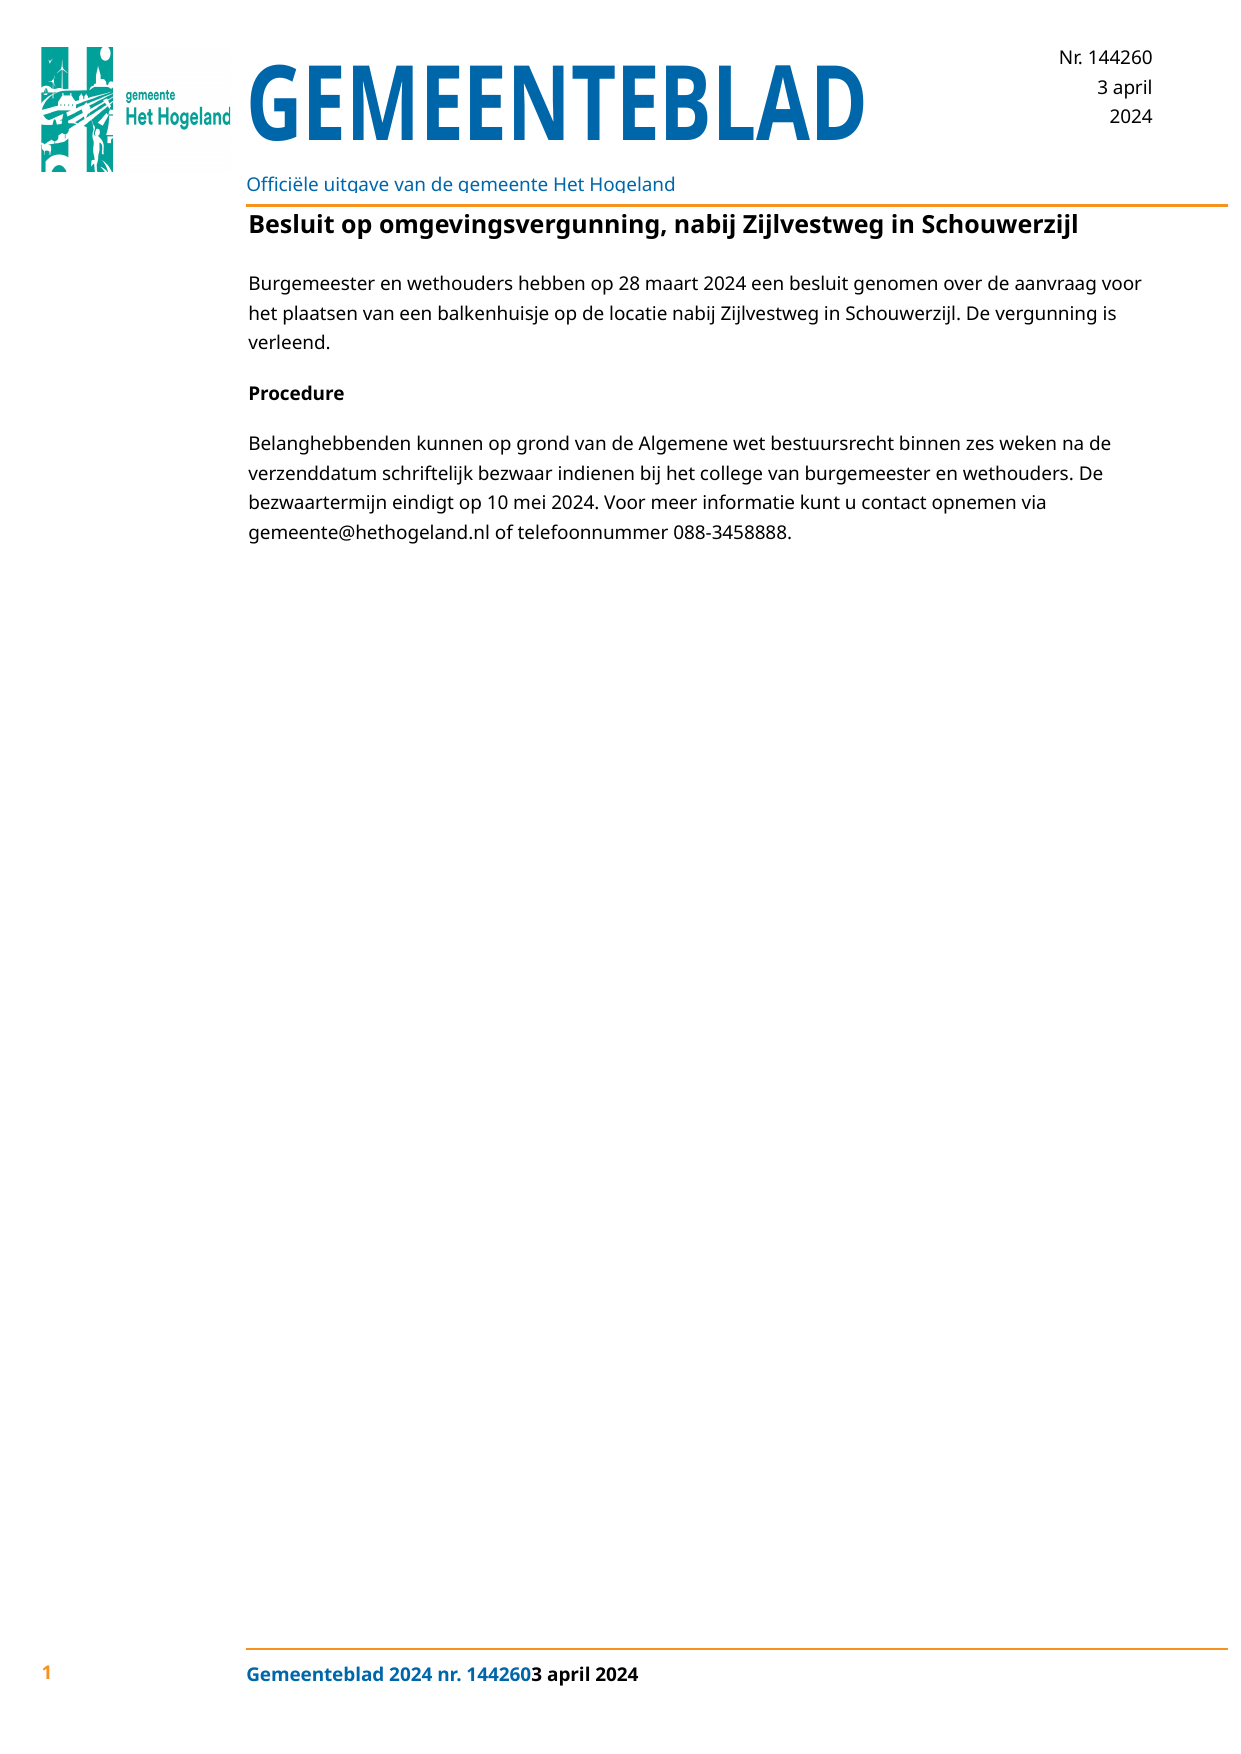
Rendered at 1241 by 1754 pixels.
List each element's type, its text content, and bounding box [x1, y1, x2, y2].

text Belanghebbenden kunnen op grond van de Algemene wet bestuursrecht binnen zes weken na de verzenddatum schriftelijk bezwaar indienen bij het college van burgemeester en wethouders. De bezwaartermijn eindigt op 10 mei 2024. Voor meer informatie kunt u contact opnemen via gemeente@hethogeland.nl of telefoonnummer 088-3458888. [248, 430, 1152, 545]
text Procedure [248, 380, 1152, 406]
text Burgemeester en wethouders hebben op 28 maart 2024 een besluit genomen over de aanvraag voor het plaatsen van een balkenhuisje op de locatie nabij Zijlvestweg in Schouwerzijl. De vergunning is verleend. [248, 270, 1152, 355]
picture [41, 47, 231, 172]
text Besluit op omgevingsvergunning, nabij Zijlvestweg in Schouwerzijl [248, 207, 1152, 241]
